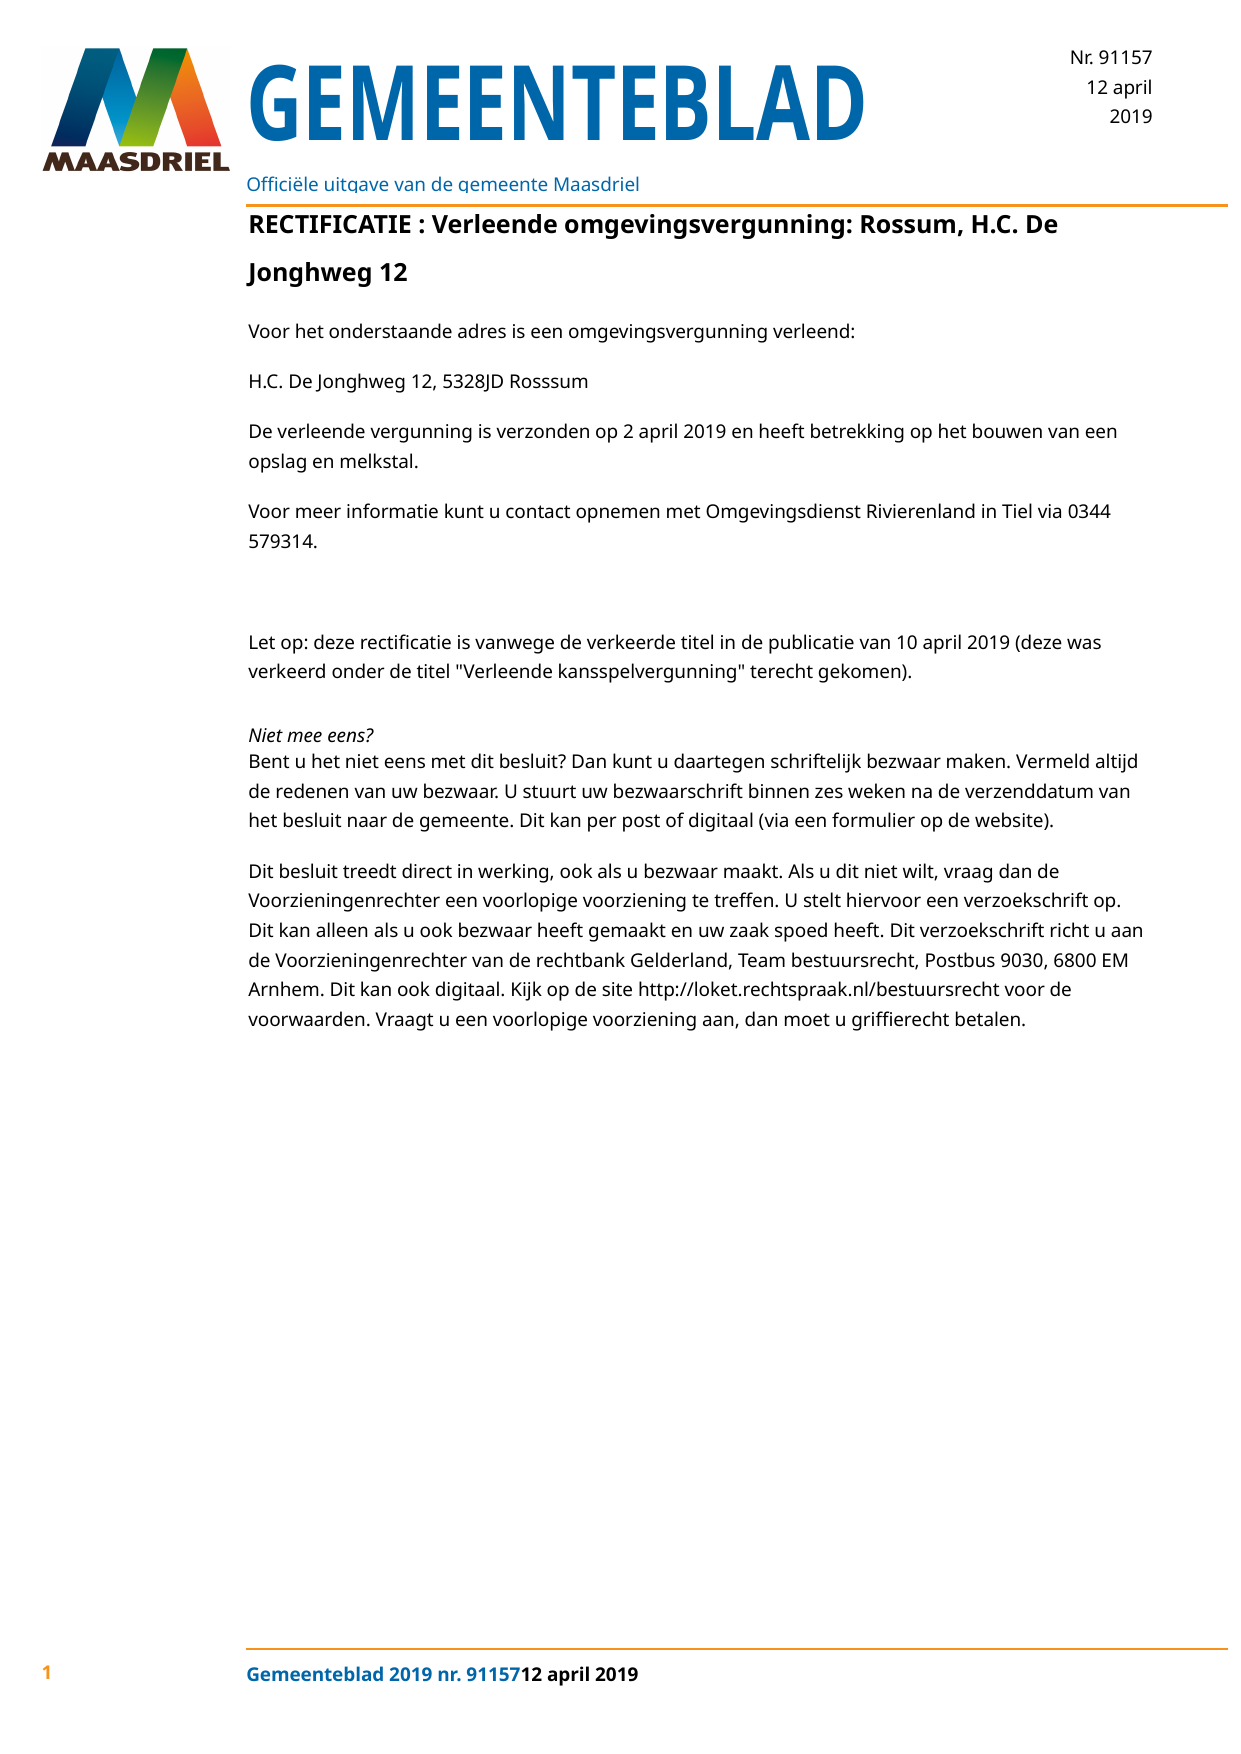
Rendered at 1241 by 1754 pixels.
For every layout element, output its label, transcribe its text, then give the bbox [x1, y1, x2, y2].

text Dit besluit treedt direct in werking, ook als u bezwaar maakt. Als u dit niet wilt, vraag dan de Voorzieningenrechter een voorlopige voorziening te treffen. U stelt hiervoor een verzoekschrift op. Dit kan alleen als u ook bezwaar heeft gemaakt en uw zaak spoed heeft. Dit verzoekschrift richt u aan de Voorzieningenrechter van de rechtbank Gelderland, Team bestuursrecht, Postbus 9030, 6800 EM Arnhem. Dit kan ook digitaal. Kijk op de site http://loket.rechtspraak.nl/bestuursrecht voor de voorwaarden. Vraagt u een voorlopige voorziening aan, dan moet u griffierecht betalen. [248, 858, 1152, 1032]
picture [41, 47, 231, 172]
text Voor het onderstaande adres is een omgevingsvergunning verleend: [248, 318, 1152, 344]
text Let op: deze rectificatie is vanwege de verkeerde titel in de publicatie van 10 april 2019 (deze was verkeerd onder de titel "Verleende kansspelvergunning" terecht gekomen). [248, 629, 1152, 684]
text H.C. De Jonghweg 12, 5328JD Rosssum [248, 368, 1152, 394]
text RECTIFICATIE : Verleende omgevingsvergunning: Rossum, H.C. De Jonghweg 12 [248, 207, 1152, 288]
text De verleende vergunning is verzonden op 2 april 2019 en heeft betrekking op het bouwen van een opslag en melkstal. [248, 419, 1152, 474]
text Bent u het niet eens met dit besluit? Dan kunt u daartegen schriftelijk bezwaar maken. Vermeld altijd de redenen van uw bezwaar. U stuurt uw bezwaarschrift binnen zes weken na de verzenddatum van het besluit naar de gemeente. Dit kan per post of digitaal (via een formulier op de website). [248, 748, 1152, 833]
text Niet mee eens? [248, 723, 1152, 748]
text Voor meer informatie kunt u contact opnemen met Omgevingsdienst Rivierenland in Tiel via 0344 579314. [248, 499, 1152, 554]
